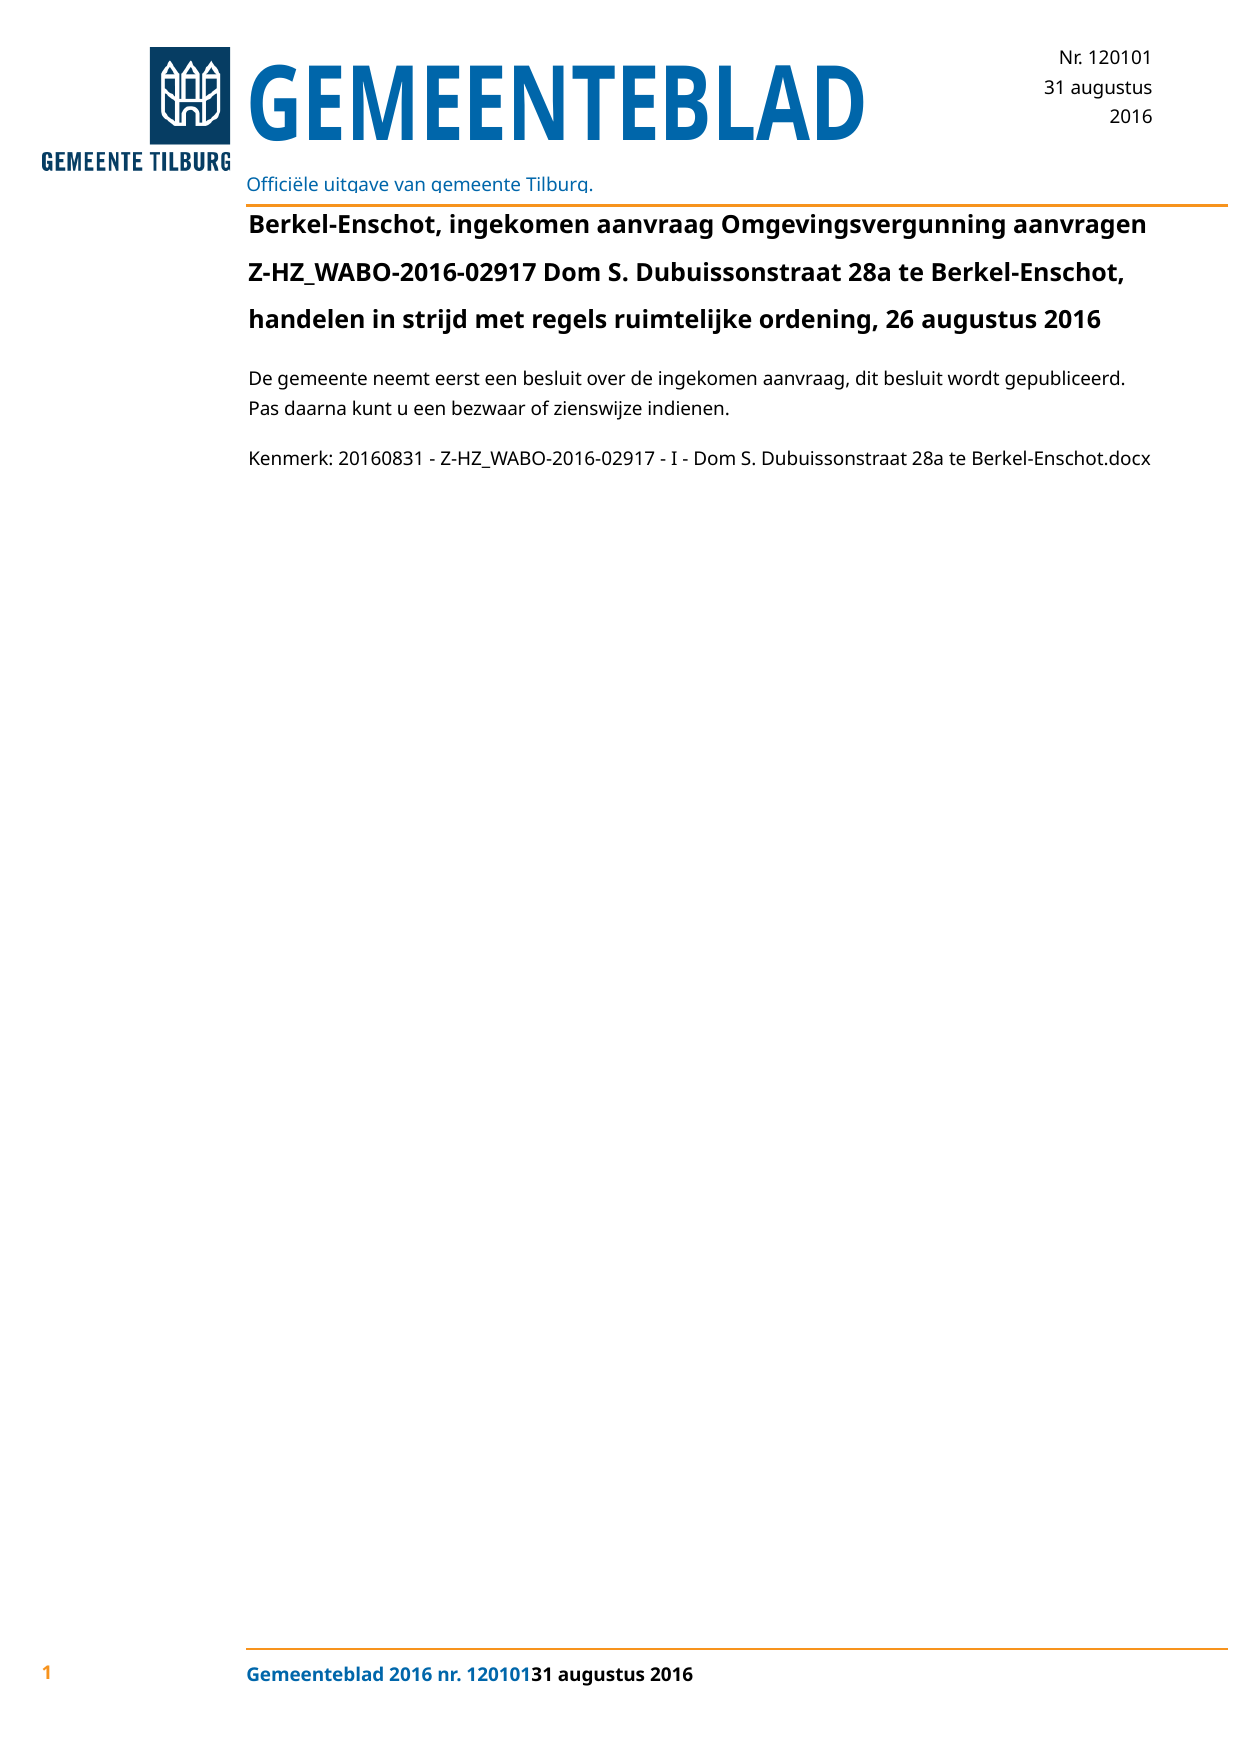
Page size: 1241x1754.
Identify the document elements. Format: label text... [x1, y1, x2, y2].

text Berkel-Enschot, ingekomen aanvraag Omgevingsvergunning aanvragen Z-HZ_WABO-2016-02917 Dom S. Dubuissonstraat 28a te Berkel-Enschot, handelen in strijd met regels ruimtelijke ordening, 26 augustus 2016 [248, 207, 1152, 336]
text De gemeente neemt eerst een besluit over de ingekomen aanvraag, dit besluit wordt gepubliceerd. Pas daarna kunt u een bezwaar of zienswijze indienen. [248, 366, 1152, 421]
text Kenmerk: 20160831 - Z-HZ_WABO-2016-02917 - I - Dom S. Dubuissonstraat 28a te Berkel-Enschot.docx [248, 446, 1152, 471]
picture [41, 47, 231, 172]
